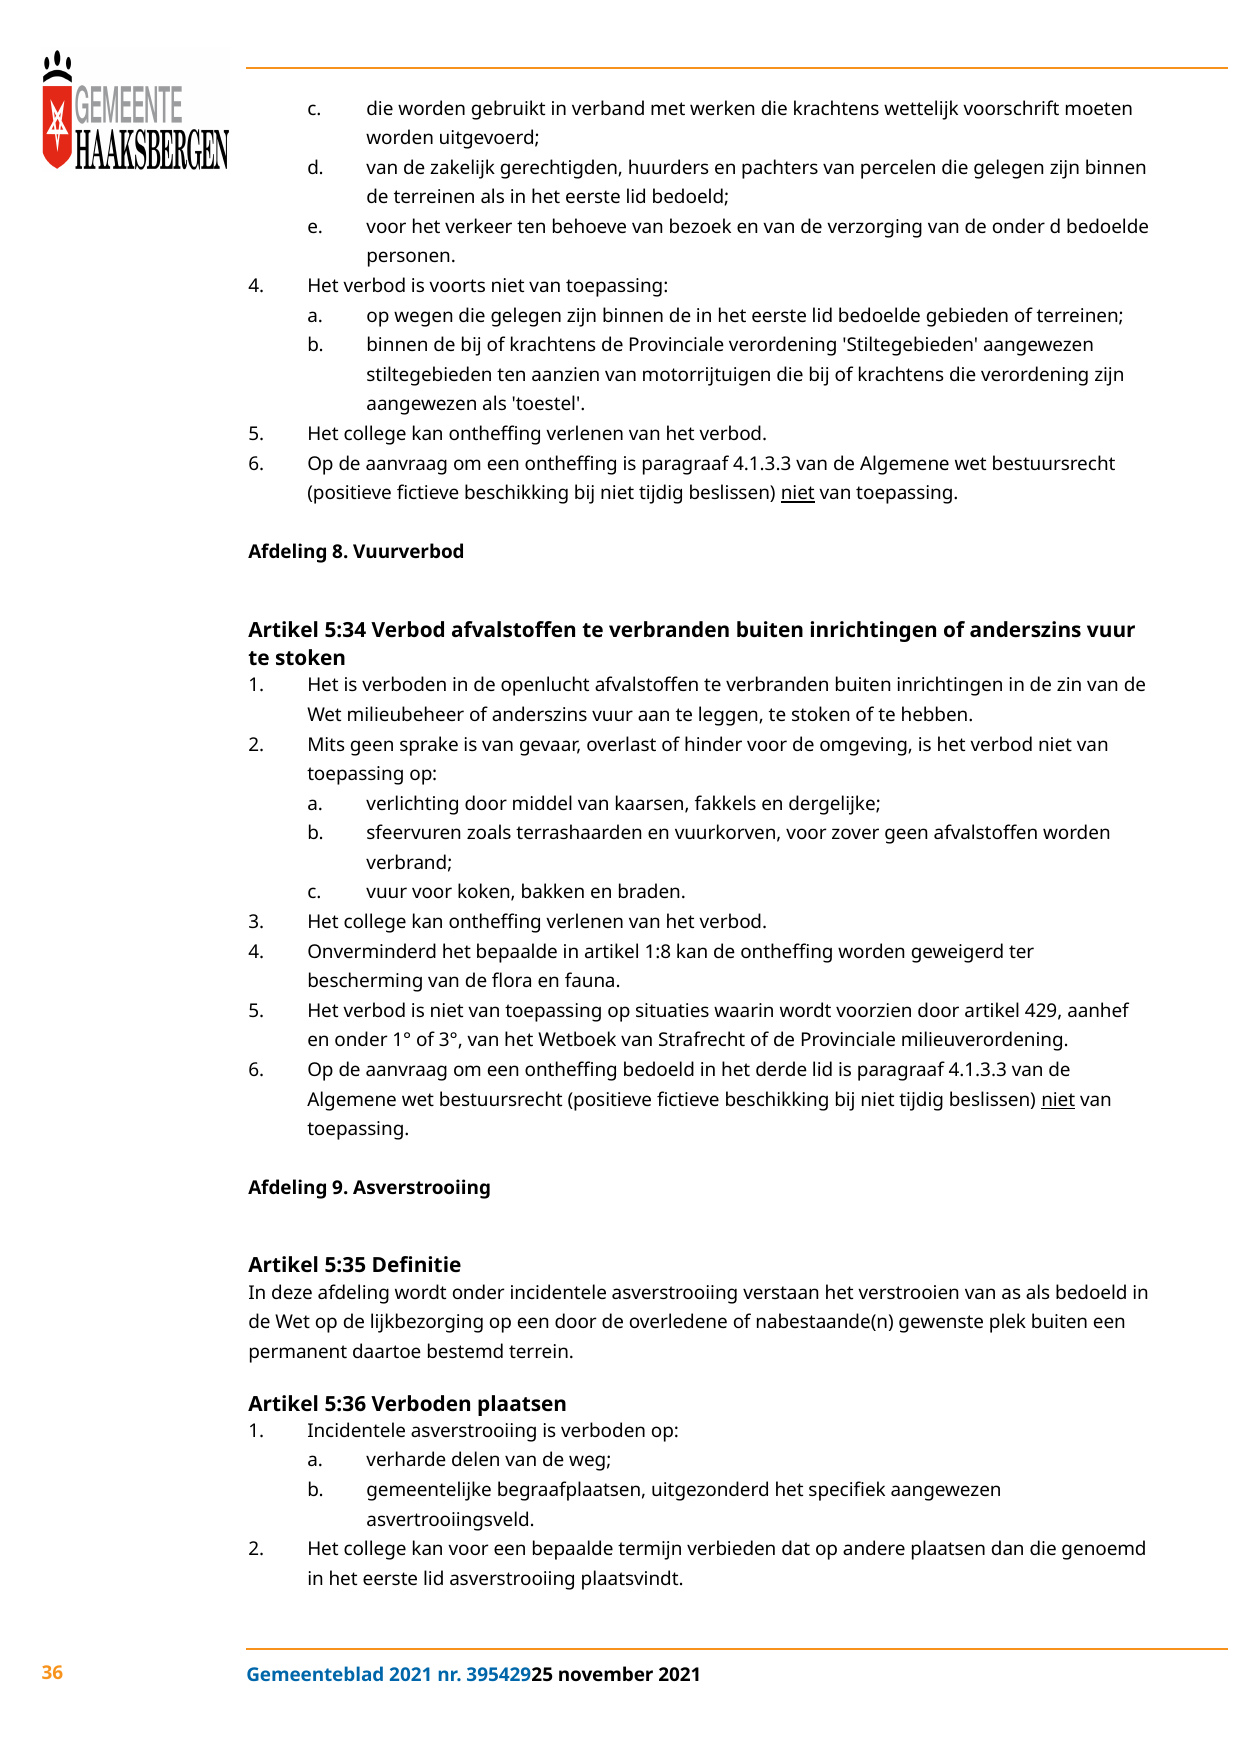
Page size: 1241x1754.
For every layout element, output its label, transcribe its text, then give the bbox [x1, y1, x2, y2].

list Mits geen sprake is van gevaar, overlast of hinder voor de omgeving, is het verbod niet van toepassing op: [248, 731, 1152, 786]
list Op de aanvraag om een ontheffing bedoeld in het derde lid is paragraaf 4.1.3.3 van de Algemene wet bestuursrecht (positieve fictieve beschikking bij niet tijdig beslissen) niet van toepassing. [248, 1056, 1152, 1141]
list Het verbod is voorts niet van toepassing: [248, 272, 1152, 298]
list verharde delen van de weg; [307, 1447, 1152, 1472]
list Op de aanvraag om een ontheffing is paragraaf 4.1.3.3 van de Algemene wet bestuursrecht (positieve fictieve beschikking bij niet tijdig beslissen) niet van toepassing. [248, 450, 1152, 505]
text Artikel 5:34 Verbod afvalstoffen te verbranden buiten inrichtingen of anderszins vuur te stoken [248, 615, 1152, 672]
text Afdeling 9. Asverstrooiing [248, 1174, 1152, 1200]
list voor het verkeer ten behoeve van bezoek en van de verzorging van de onder d bedoelde personen. [307, 213, 1152, 268]
list Het college kan ontheffing verlenen van het verbod. [248, 420, 1152, 446]
list Het college kan ontheffing verlenen van het verbod. [248, 908, 1152, 934]
list die worden gebruikt in verband met werken die krachtens wettelijk voorschrift moeten worden uitgevoerd; [307, 95, 1152, 150]
text Afdeling 8. Vuurverbod [248, 538, 1152, 564]
text Artikel 5:36 Verboden plaatsen [248, 1389, 1152, 1417]
list verlichting door middel van kaarsen, fakkels en dergelijke; [307, 790, 1152, 816]
list vuur voor koken, bakken en braden. [307, 879, 1152, 904]
text Artikel 5:35 Definitie [248, 1251, 1152, 1279]
list sfeervuren zoals terrashaarden en vuurkorven, voor zover geen afvalstoffen worden verbrand; [307, 819, 1152, 875]
picture [41, 47, 231, 172]
list Incidentele asverstrooiing is verboden op: [248, 1417, 1152, 1443]
list gemeentelijke begraafplaatsen, uitgezonderd het specifiek aangewezen asvertrooiingsveld. [307, 1476, 1152, 1532]
list binnen de bij of krachtens de Provinciale verordening 'Stiltegebieden' aangewezen stiltegebieden ten aanzien van motorrijtuigen die bij of krachtens die verordening zijn aangewezen als 'toestel'. [307, 331, 1152, 416]
list op wegen die gelegen zijn binnen de in het eerste lid bedoelde gebieden of terreinen; [307, 302, 1152, 328]
list Het college kan voor een bepaalde termijn verbieden dat op andere plaatsen dan die genoemd in het eerste lid asverstrooiing plaatsvindt. [248, 1535, 1152, 1591]
list Het is verboden in de openlucht afvalstoffen te verbranden buiten inrichtingen in de zin van de Wet milieubeheer of anderszins vuur aan te leggen, te stoken of te hebben. [248, 672, 1152, 727]
text In deze afdeling wordt onder incidentele asverstrooiing verstaan het verstrooien van as als bedoeld in de Wet op de lijkbezorging op een door de overledene of nabestaande(n) gewenste plek buiten een permanent daartoe bestemd terrein. [248, 1279, 1152, 1364]
list van de zakelijk gerechtigden, huurders en pachters van percelen die gelegen zijn binnen de terreinen als in het eerste lid bedoeld; [307, 154, 1152, 209]
list Onverminderd het bepaalde in artikel 1:8 kan de ontheffing worden geweigerd ter bescherming van de flora en fauna. [248, 938, 1152, 993]
list Het verbod is niet van toepassing op situaties waarin wordt voorzien door artikel 429, aanhef en onder 1° of 3°, van het Wetboek van Strafrecht of de Provinciale milieuverordening. [248, 997, 1152, 1052]
